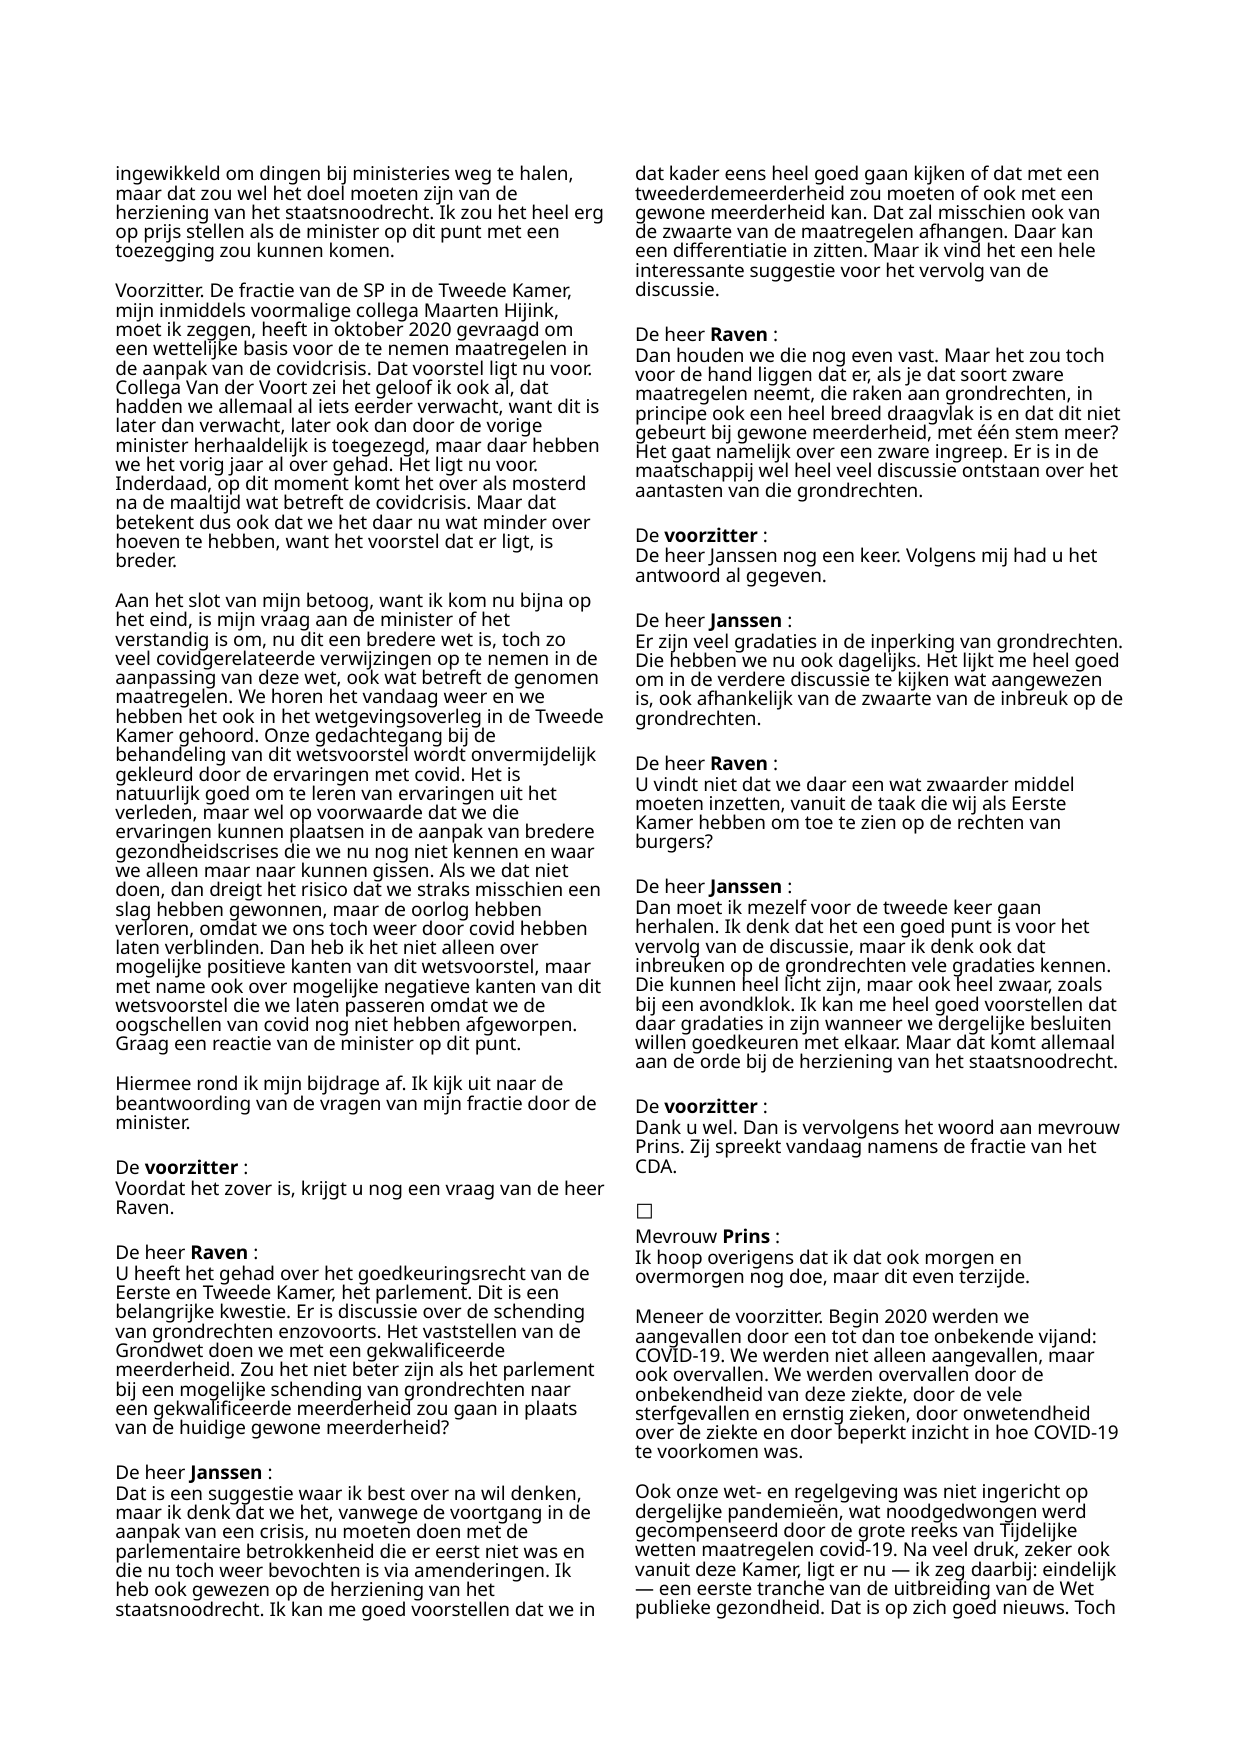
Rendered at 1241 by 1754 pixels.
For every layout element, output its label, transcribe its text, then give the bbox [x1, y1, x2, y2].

text De voorzitter : [635, 1093, 1125, 1119]
text De heer Janssen : [635, 873, 1125, 899]
text ⬜ [635, 1198, 1125, 1223]
text De heer Raven : [115, 1239, 605, 1265]
text De heer Janssen : [115, 1459, 605, 1485]
text Aan het slot van mijn betoog, want ik kom nu bijna op het eind, is mijn vraag aan de minister of het verstandig is om, nu dit een bredere wet is, toch zo veel covidgerelateerde verwijzingen op te nemen in de aanpassing van deze wet, ook wat betreft de genomen maatregelen. We horen het vandaag weer en we hebben het ook in het wetgevingsoverleg in de Tweede Kamer gehoord. Onze gedachtegang bij de behandeling van dit wetsvoorstel wordt onvermijdelijk gekleurd door de ervaringen met covid. Het is natuurlijk goed om te leren van ervaringen uit het verleden, maar wel op voorwaarde dat we die ervaringen kunnen plaatsen in de aanpak van bredere gezondheidscrises die we nu nog niet kennen en waar we alleen maar naar kunnen gissen. Als we dat niet doen, dan dreigt het risico dat we straks misschien een slag hebben gewonnen, maar de oorlog hebben verloren, omdat we ons toch weer door covid hebben laten verblinden. Dan heb ik het niet alleen over mogelijke positieve kanten van dit wetsvoorstel, maar met name ook over mogelijke negatieve kanten van dit wetsvoorstel die we laten passeren omdat we de oogschellen van covid nog niet hebben afgeworpen. Graag een reactie van de minister op dit punt. [115, 592, 605, 1055]
text De heer Raven : [635, 321, 1125, 347]
text Ook onze wet- en regelgeving was niet ingericht op dergelijke pandemieën, wat noodgedwongen werd gecompenseerd door de grote reeks van Tijdelijke wetten maatregelen covid-19. Na veel druk, zeker ook vanuit deze Kamer, ligt er nu — ik zeg daarbij: eindelijk — een eerste tranche van de uitbreiding van de Wet publieke gezondheid. Dat is op zich goed nieuws. Toch [635, 1483, 1125, 1618]
text Ik hoop overigens dat ik dat ook morgen en overmorgen nog doe, maar dit even terzijde. [635, 1249, 1125, 1288]
text Dat is een suggestie waar ik best over na wil denken, maar ik denk dat we het, vanwege de voortgang in de aanpak van een crisis, nu moeten doen met de parlementaire betrokkenheid die er eerst niet was en die nu toch weer bevochten is via amenderingen. Ik heb ook gewezen op de herziening van het staatsnoodrecht. Ik kan me goed voorstellen dat we in [115, 1485, 605, 1620]
text Mevrouw Prins : [635, 1223, 1125, 1249]
text Voorzitter. De fractie van de SP in de Tweede Kamer, mijn inmiddels voormalige collega Maarten Hijink, moet ik zeggen, heeft in oktober 2020 gevraagd om een wettelijke basis voor de te nemen maatregelen in de aanpak van de covidcrisis. Dat voorstel ligt nu voor. Collega Van der Voort zei het geloof ik ook al, dat hadden we allemaal al iets eerder verwacht, want dit is later dan verwacht, later ook dan door de vorige minister herhaaldelijk is toegezegd, maar daar hebben we het vorig jaar al over gehad. Het ligt nu voor. Inderdaad, op dit moment komt het over als mosterd na de maaltijd wat betreft de covidcrisis. Maar dat betekent dus ook dat we het daar nu wat minder over hoeven te hebben, want het voorstel dat er ligt, is breder. [115, 282, 605, 571]
text Dank u wel. Dan is vervolgens het woord aan mevrouw Prins. Zij spreekt vandaag namens de fractie van het CDA. [635, 1119, 1125, 1177]
text ingewikkeld om dingen bij ministeries weg te halen, maar dat zou wel het doel moeten zijn van de herziening van het staatsnoodrecht. Ik zou het heel erg op prijs stellen als de minister op dit punt met een toezegging zou kunnen komen. [115, 165, 605, 262]
text Dan moet ik mezelf voor de tweede keer gaan herhalen. Ik denk dat het een goed punt is voor het vervolg van de discussie, maar ik denk ook dat inbreuken op de grondrechten vele gradaties kennen. Die kunnen heel licht zijn, maar ook heel zwaar, zoals bij een avondklok. Ik kan me heel goed voorstellen dat daar gradaties in zijn wanneer we dergelijke besluiten willen goedkeuren met elkaar. Maar dat komt allemaal aan de orde bij de herziening van het staatsnoodrecht. [635, 899, 1125, 1073]
text Hiermee rond ik mijn bijdrage af. Ik kijk uit naar de beantwoording van de vragen van mijn fractie door de minister. [115, 1075, 605, 1133]
text De voorzitter : [635, 522, 1125, 547]
text Voordat het zover is, krijgt u nog een vraag van de heer Raven. [115, 1180, 605, 1218]
text De heer Raven : [635, 750, 1125, 776]
text U heeft het gehad over het goedkeuringsrecht van de Eerste en Tweede Kamer, het parlement. Dit is een belangrijke kwestie. Er is discussie over de schending van grondrechten enzovoorts. Het vaststellen van de Grondwet doen we met een gekwalificeerde meerderheid. Zou het niet beter zijn als het parlement bij een mogelijke schending van grondrechten naar een gekwalificeerde meerderheid zou gaan in plaats van de huidige gewone meerderheid? [115, 1265, 605, 1438]
text dat kader eens heel goed gaan kijken of dat met een tweederdemeerderheid zou moeten of ook met een gewone meerderheid kan. Dat zal misschien ook van de zwaarte van de maatregelen afhangen. Daar kan een differentiatie in zitten. Maar ik vind het een hele interessante suggestie voor het vervolg van de discussie. [635, 165, 1125, 300]
text De voorzitter : [115, 1154, 605, 1180]
text De heer Janssen : [635, 607, 1125, 633]
text De heer Janssen nog een keer. Volgens mij had u het antwoord al gegeven. [635, 547, 1125, 586]
text Er zijn veel gradaties in de inperking van grondrechten. Die hebben we nu ook dagelijks. Het lijkt me heel goed om in de verdere discussie te kijken wat aangewezen is, ook afhankelijk van de zwaarte van de inbreuk op de grondrechten. [635, 633, 1125, 729]
text U vindt niet dat we daar een wat zwaarder middel moeten inzetten, vanuit de taak die wij als Eerste Kamer hebben om toe te zien op de rechten van burgers? [635, 776, 1125, 853]
text Meneer de voorzitter. Begin 2020 werden we aangevallen door een tot dan toe onbekende vijand: COVID-19. We werden niet alleen aangevallen, maar ook overvallen. We werden overvallen door de onbekendheid van deze ziekte, door de vele sterfgevallen en ernstig zieken, door onwetendheid over de ziekte en door beperkt inzicht in hoe COVID-19 te voorkomen was. [635, 1308, 1125, 1463]
text Dan houden we die nog even vast. Maar het zou toch voor de hand liggen dat er, als je dat soort zware maatregelen neemt, die raken aan grondrechten, in principe ook een heel breed draagvlak is en dat dit niet gebeurt bij gewone meerderheid, met één stem meer? Het gaat namelijk over een zware ingreep. Er is in de maatschappij wel heel veel discussie ontstaan over het aantasten van die grondrechten. [635, 347, 1125, 501]
